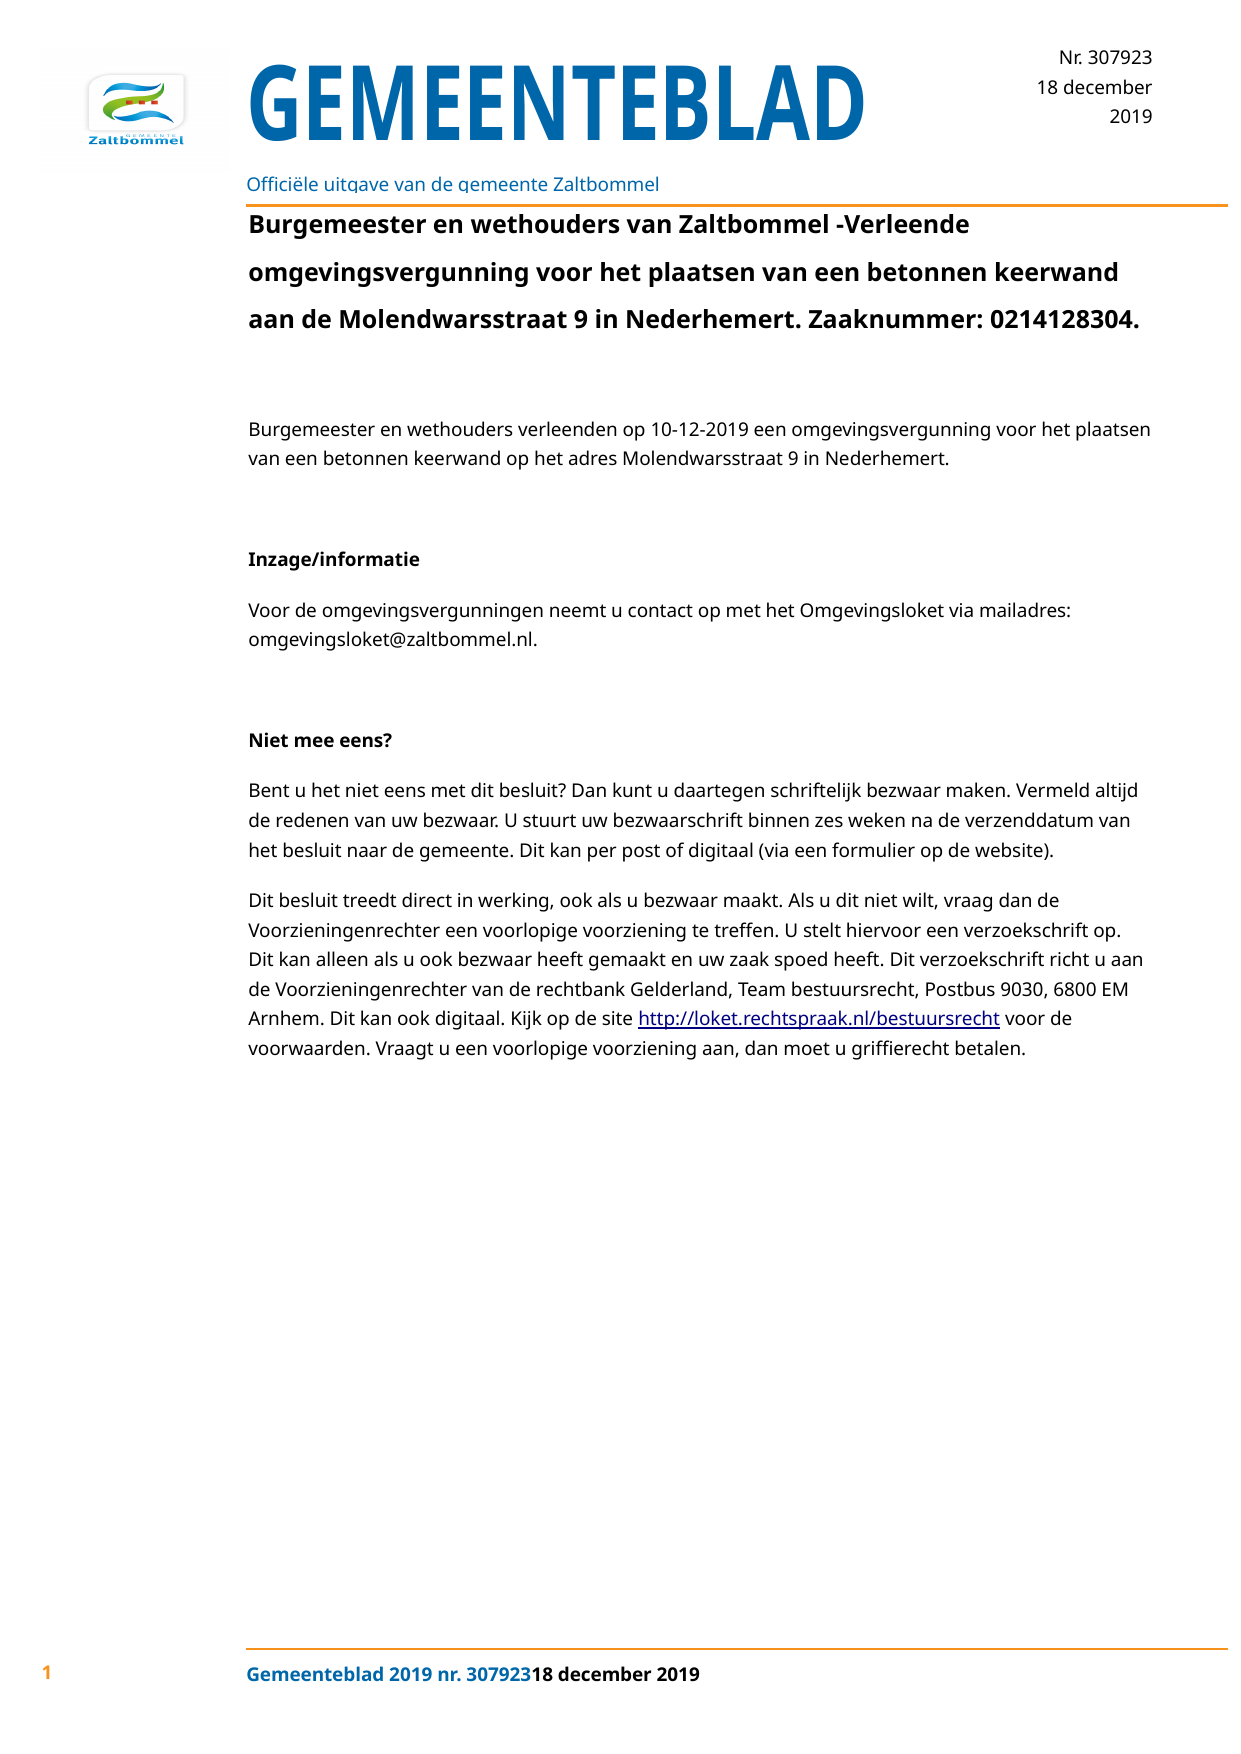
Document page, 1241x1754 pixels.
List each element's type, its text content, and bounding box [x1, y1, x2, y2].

text Dit besluit treedt direct in werking, ook als u bezwaar maakt. Als u dit niet wilt, vraag dan de Voorzieningenrechter een voorlopige voorziening te treffen. U stelt hiervoor een verzoekschrift op. Dit kan alleen als u ook bezwaar heeft gemaakt en uw zaak spoed heeft. Dit verzoekschrift richt u aan de Voorzieningenrechter van de rechtbank Gelderland, Team bestuursrecht, Postbus 9030, 6800 EM Arnhem. Dit kan ook digitaal. Kijk op de site http://loket.rechtspraak.nl/bestuursrecht voor de voorwaarden. Vraagt u een voorlopige voorziening aan, dan moet u griffierecht betalen. [248, 887, 1152, 1061]
text Niet mee eens? [248, 727, 1152, 753]
text Voor de omgevingsvergunningen neemt u contact op met het Omgevingsloket via mailadres: omgevingsloket@zaltbommel.nl. [248, 597, 1152, 652]
text Burgemeester en wethouders verleenden op 10-12-2019 een omgevingsvergunning voor het plaatsen van een betonnen keerwand op het adres Molendwarsstraat 9 in Nederhemert. [248, 416, 1152, 471]
text Bent u het niet eens met dit besluit? Dan kunt u daartegen schriftelijk bezwaar maken. Vermeld altijd de redenen van uw bezwaar. U stuurt uw bezwaarschrift binnen zes weken na de verzenddatum van het besluit naar de gemeente. Dit kan per post of digitaal (via een formulier op de website). [248, 778, 1152, 862]
picture [41, 47, 231, 172]
text Burgemeester en wethouders van Zaltbommel -Verleende omgevingsvergunning voor het plaatsen van een betonnen keerwand aan de Molendwarsstraat 9 in Nederhemert. Zaaknummer: 0214128304. [248, 207, 1152, 336]
text Inzage/informatie [248, 546, 1152, 572]
